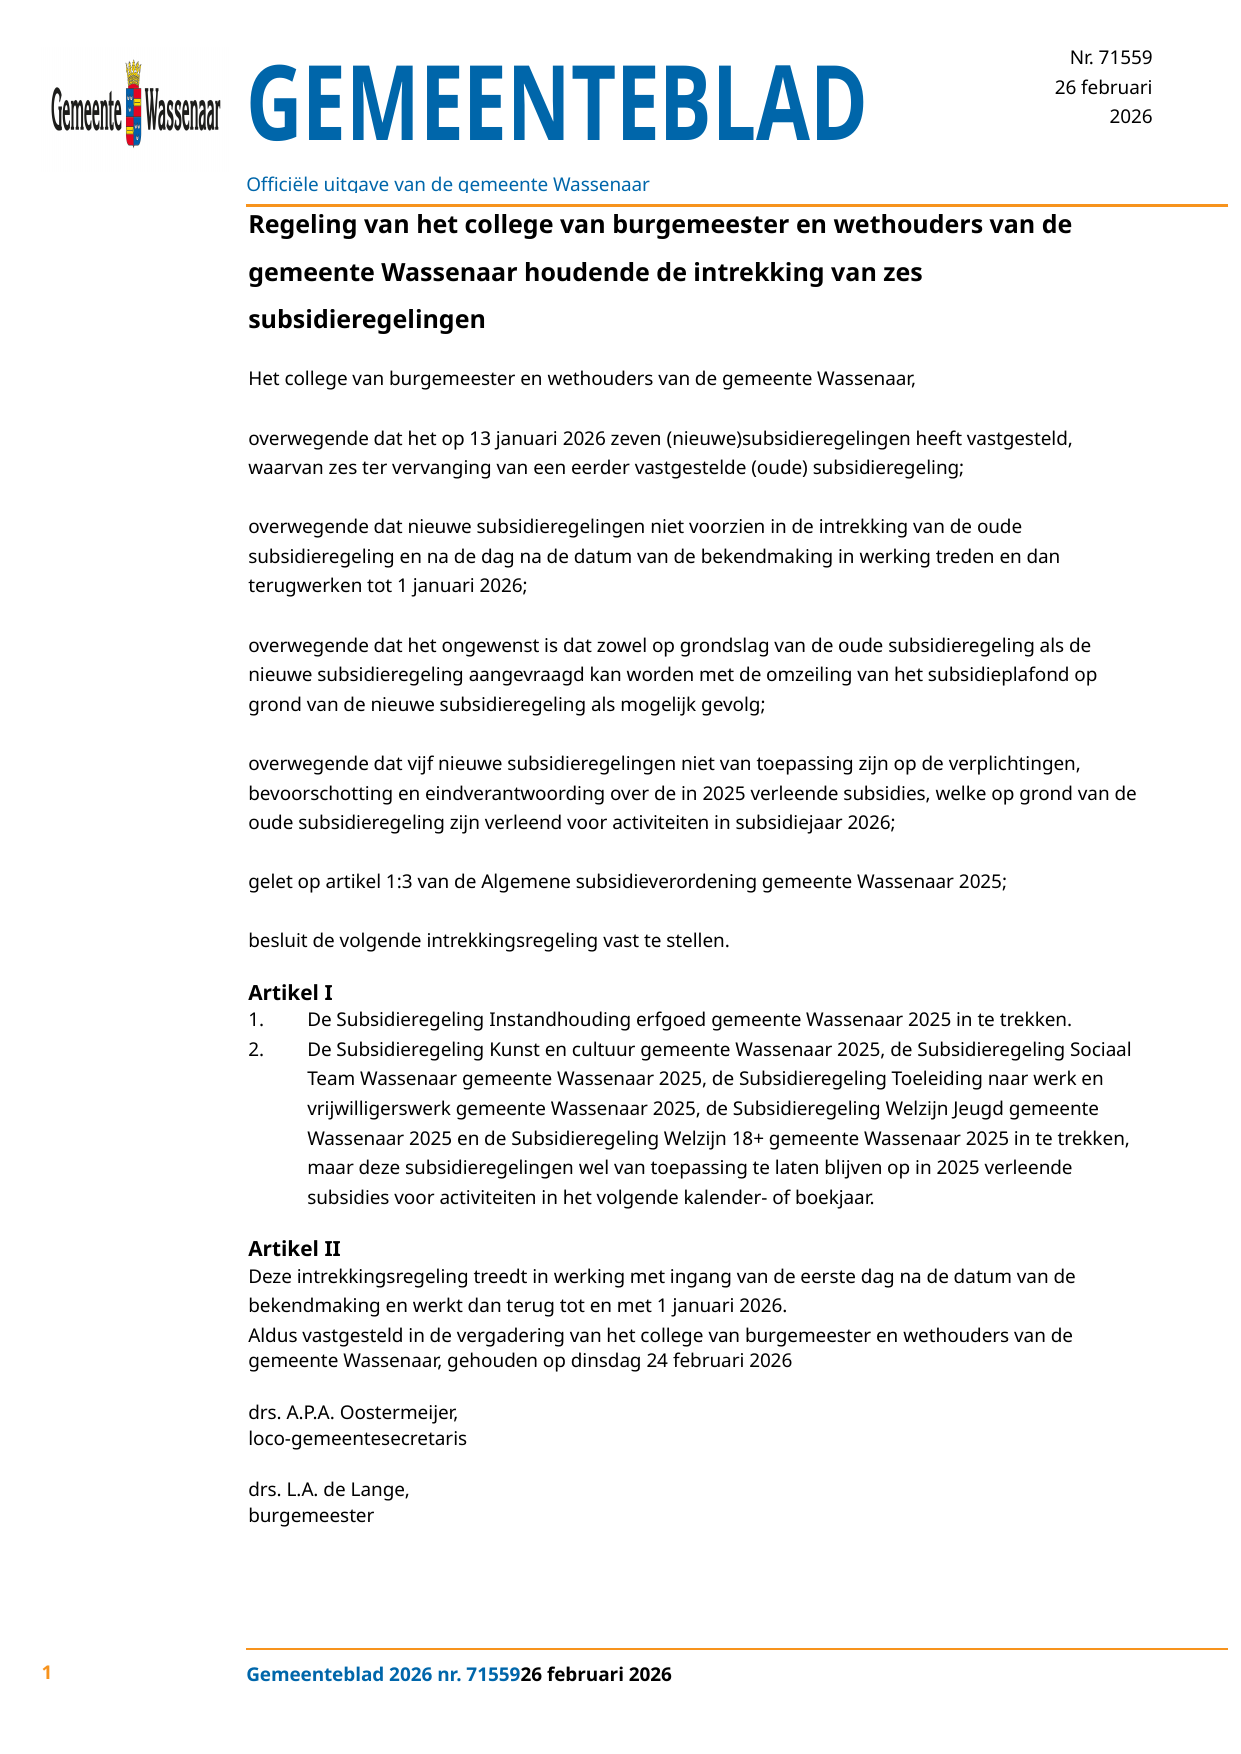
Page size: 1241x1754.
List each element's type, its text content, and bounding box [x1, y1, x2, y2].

text burgemeester [248, 1502, 1152, 1528]
text Aldus vastgesteld in de vergadering van het college van burgemeester en wethouders van de gemeente Wassenaar, gehouden op dinsdag 24 februari 2026 [248, 1322, 1152, 1373]
text overwegende dat het ongewenst is dat zowel op grondslag van de oude subsidieregeling als de nieuwe subsidieregeling aangevraagd kan worden met de omzeiling van het subsidieplafond op grond van de nieuwe subsidieregeling als mogelijk gevolg; [248, 632, 1152, 717]
text overwegende dat nieuwe subsidieregelingen niet voorzien in de intrekking van de oude subsidieregeling en na de dag na de datum van de bekendmaking in werking treden en dan terugwerken tot 1 januari 2026; [248, 513, 1152, 598]
text overwegende dat het op 13 januari 2026 zeven (nieuwe)subsidieregelingen heeft vastgesteld, waarvan zes ter vervanging van een eerder vastgestelde (oude) subsidieregeling; [248, 425, 1152, 480]
text besluit de volgende intrekkingsregeling vast te stellen. [248, 928, 1152, 953]
list De Subsidieregeling Kunst en cultuur gemeente Wassenaar 2025, de Subsidieregeling Sociaal Team Wassenaar gemeente Wassenaar 2025, de Subsidieregeling Toeleiding naar werk en vrijwilligerswerk gemeente Wassenaar 2025, de Subsidieregeling Welzijn Jeugd gemeente Wassenaar 2025 en de Subsidieregeling Welzijn 18+ gemeente Wassenaar 2025 in te trekken, maar deze subsidieregelingen wel van toepassing te laten blijven op in 2025 verleende subsidies voor activiteiten in het volgende kalender- of boekjaar. [248, 1036, 1152, 1210]
text drs. A.P.A. Oostermeijer, [248, 1399, 1152, 1425]
text Deze intrekkingsregeling treedt in werking met ingang van de eerste dag na de datum van de bekendmaking en werkt dan terug tot en met 1 januari 2026. [248, 1263, 1152, 1318]
text overwegende dat vijf nieuwe subsidieregelingen niet van toepassing zijn op de verplichtingen, bevoorschotting en eindverantwoording over de in 2025 verleende subsidies, welke op grond van de oude subsidieregeling zijn verleend voor activiteiten in subsidiejaar 2026; [248, 750, 1152, 835]
text Het college van burgemeester en wethouders van de gemeente Wassenaar, [248, 366, 1152, 391]
text gelet op artikel 1:3 van de Algemene subsidieverordening gemeente Wassenaar 2025; [248, 868, 1152, 894]
list De Subsidieregeling Instandhouding erfgoed gemeente Wassenaar 2025 in te trekken. [248, 1006, 1152, 1032]
text loco-gemeentesecretaris [248, 1425, 1152, 1451]
text Artikel I [248, 978, 1152, 1006]
text Artikel II [248, 1234, 1152, 1263]
picture [41, 47, 231, 172]
text Regeling van het college van burgemeester en wethouders van de gemeente Wassenaar houdende de intrekking van zes subsidieregelingen [248, 207, 1152, 336]
text drs. L.A. de Lange, [248, 1476, 1152, 1502]
